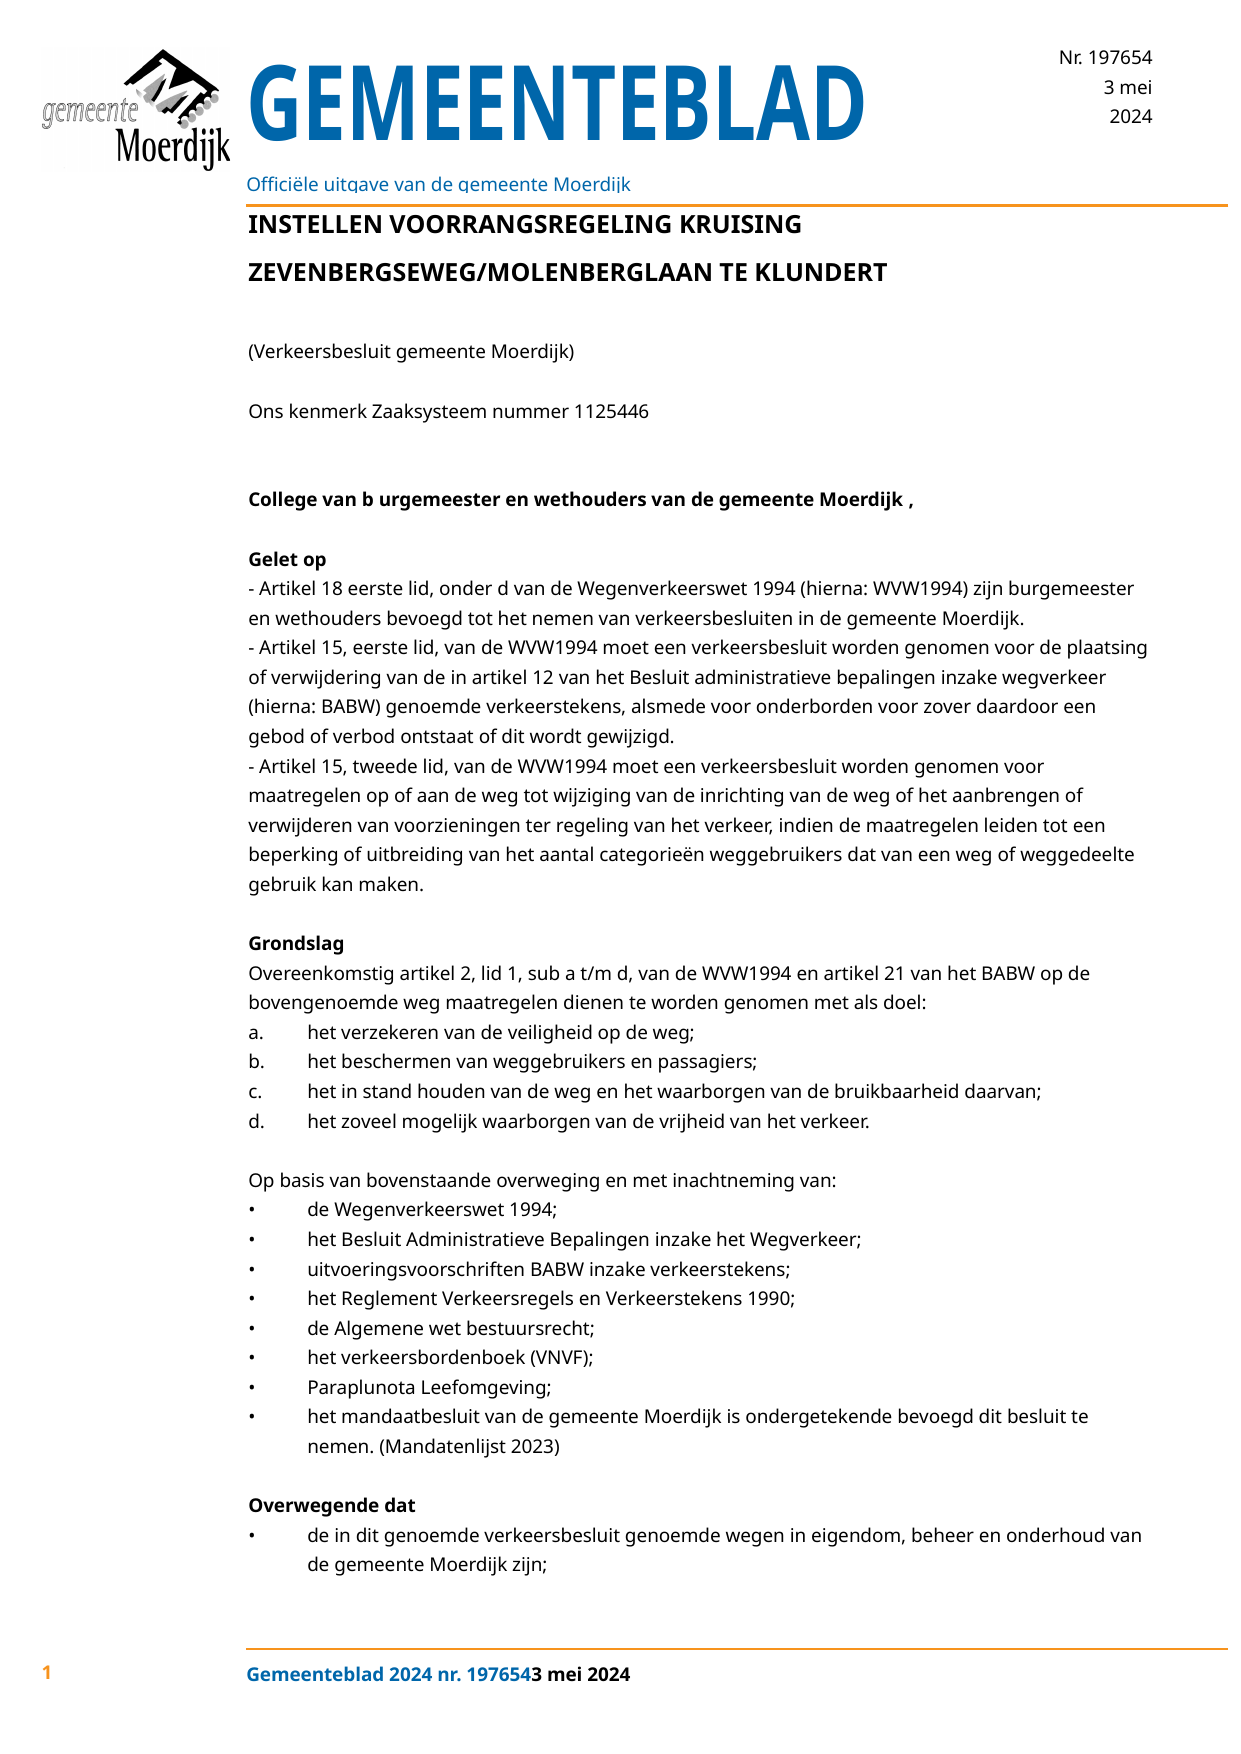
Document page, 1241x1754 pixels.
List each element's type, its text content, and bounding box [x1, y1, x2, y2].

list het Reglement Verkeersregels en Verkeerstekens 1990; [248, 1285, 1152, 1311]
list de Algemene wet bestuursrecht; [248, 1315, 1152, 1341]
list het beschermen van weggebruikers en passagiers; [248, 1049, 1152, 1074]
text Op basis van bovenstaande overweging en met inachtneming van: [248, 1167, 1152, 1193]
list het verkeersbordenboek (VNVF); [248, 1344, 1152, 1370]
list het mandaatbesluit van de gemeente Moerdijk is ondergetekende bevoegd dit besluit te nemen. (Mandatenlijst 2023) [248, 1404, 1152, 1459]
list het Besluit Administratieve Bepalingen inzake het Wegverkeer; [248, 1226, 1152, 1252]
text Overeenkomstig artikel 2, lid 1, sub a t/m d, van de WVW1994 en artikel 21 van het BABW op de bovengenoemde weg maatregelen dienen te worden genomen met als doel: [248, 960, 1152, 1015]
list het zoveel mogelijk waarborgen van de vrijheid van het verkeer. [248, 1108, 1152, 1133]
picture [41, 47, 231, 172]
text Grondslag [248, 930, 1152, 956]
text INSTELLEN VOORRANGSREGELING KRUISING ZEVENBERGSEWEG/MOLENBERGLAAN TE KLUNDERT [248, 207, 1152, 288]
list uitvoeringsvoorschriften BABW inzake verkeerstekens; [248, 1256, 1152, 1281]
text Overwegende dat [248, 1492, 1152, 1518]
text - Artikel 15, tweede lid, van de WVW1994 moet een verkeersbesluit worden genomen voor maatregelen op of aan de weg tot wijziging van de inrichting van de weg of het aanbrengen of verwijderen van voorzieningen ter regeling van het verkeer, indien de maatregelen leiden tot een beperking of uitbreiding van het aantal categorieën weggebruikers dat van een weg of weggedeelte gebruik kan maken. [248, 753, 1152, 897]
text Ons kenmerk Zaaksysteem nummer 1125446 [248, 398, 1152, 423]
list het in stand houden van de weg en het waarborgen van de bruikbaarheid daarvan; [248, 1078, 1152, 1104]
list de in dit genoemde verkeersbesluit genoemde wegen in eigendom, beheer en onderhoud van de gemeente Moerdijk zijn; [248, 1522, 1152, 1577]
text - Artikel 15, eerste lid, van de WVW1994 moet een verkeersbesluit worden genomen voor de plaatsing of verwijdering van de in artikel 12 van het Besluit administratieve bepalingen inzake wegverkeer (hierna: BABW) genoemde verkeerstekens, alsmede voor onderborden voor zover daardoor een gebod of verbod ontstaat of dit wordt gewijzigd. [248, 634, 1152, 749]
text Gelet op [248, 546, 1152, 571]
text - Artikel 18 eerste lid, onder d van de Wegenverkeerswet 1994 (hierna: WVW1994) zijn burgemeester en wethouders bevoegd tot het nemen van verkeersbesluiten in de gemeente Moerdijk. [248, 575, 1152, 631]
list de Wegenverkeerswet 1994; [248, 1197, 1152, 1222]
list Paraplunota Leefomgeving; [248, 1374, 1152, 1400]
text (Verkeersbesluit gemeente Moerdijk) [248, 339, 1152, 364]
list het verzekeren van de veiligheid op de weg; [248, 1019, 1152, 1045]
text College van b urgemeester en wethouders van de gemeente Moerdijk , [248, 487, 1152, 512]
